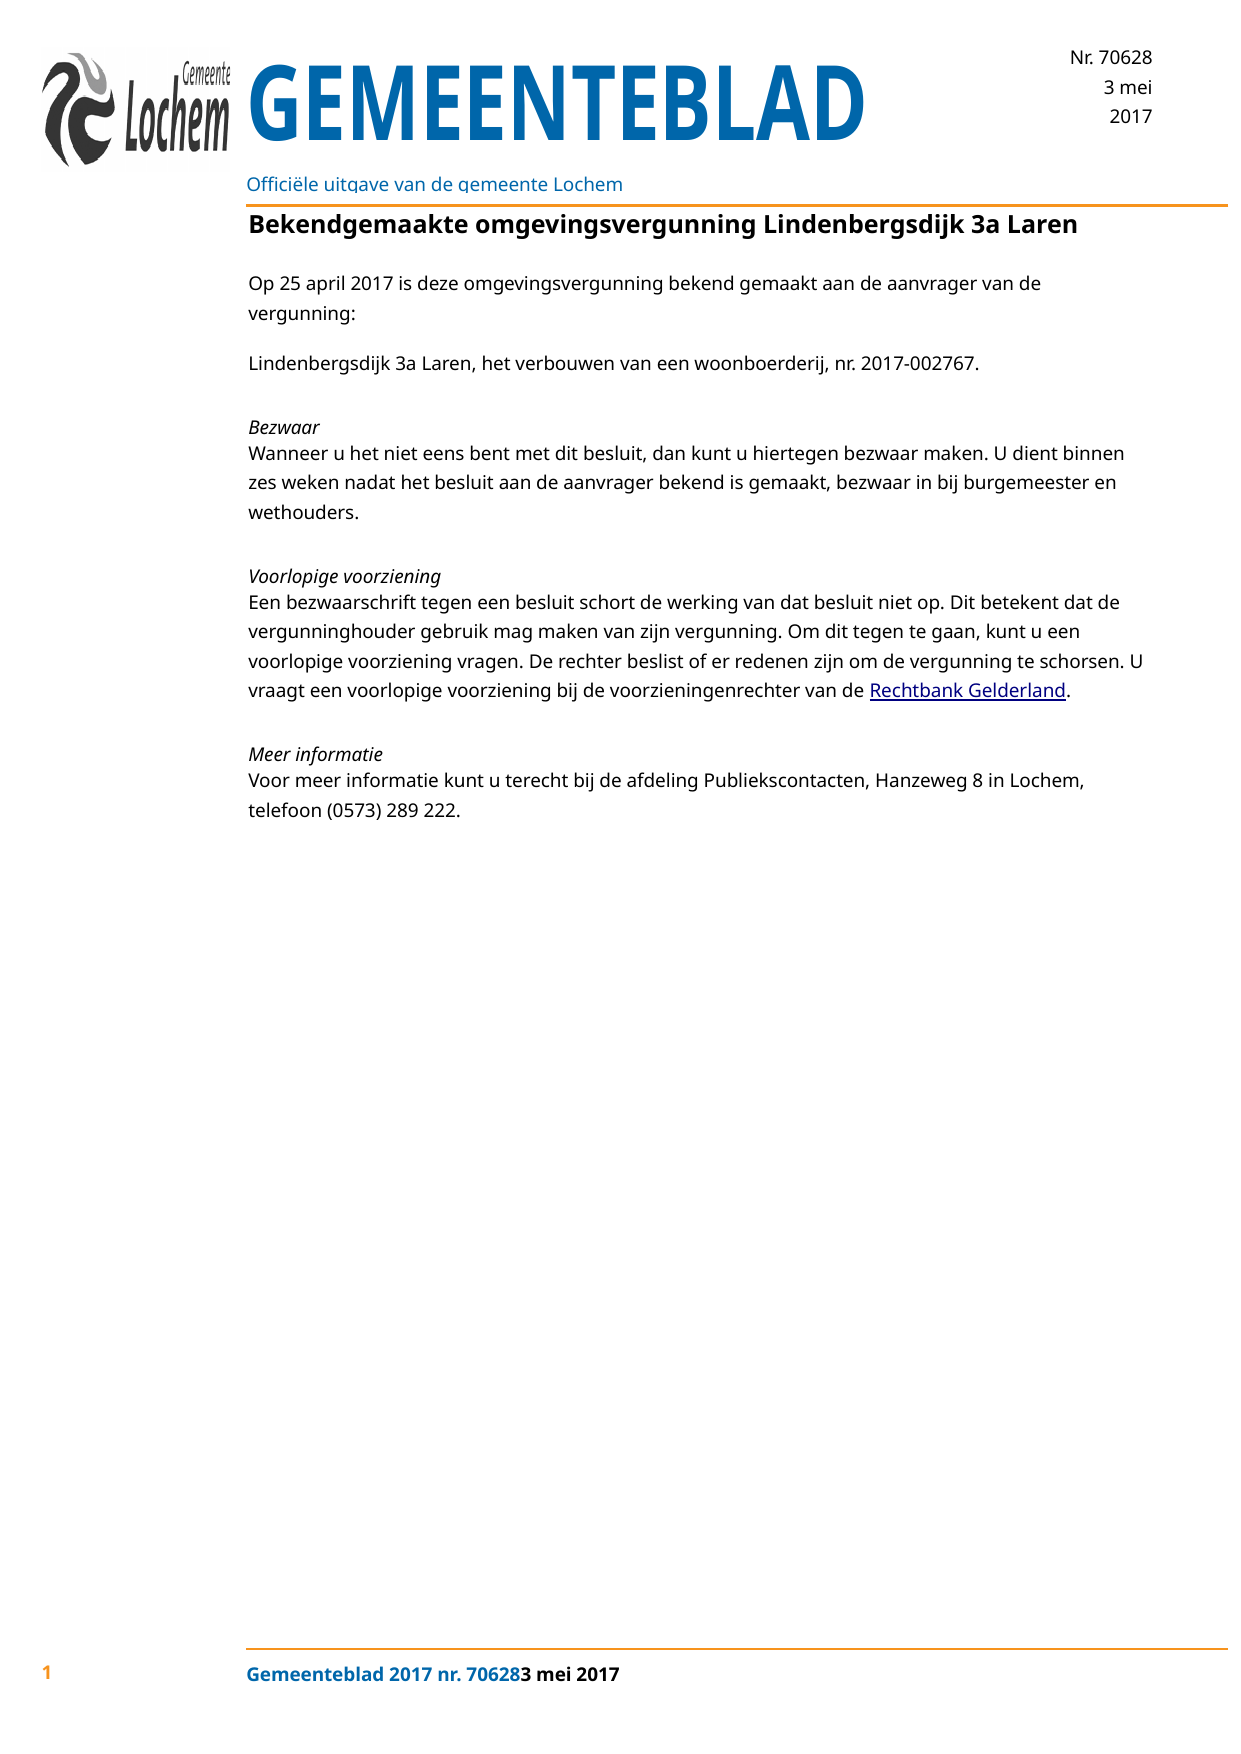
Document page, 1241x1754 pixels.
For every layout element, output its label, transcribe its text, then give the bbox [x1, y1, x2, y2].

text Meer informatie [248, 742, 1152, 767]
text Voorlopige voorziening [248, 563, 1152, 589]
text Lindenbergsdijk 3a Laren, het verbouwen van een woonboerderij, nr. 2017-002767. [248, 350, 1152, 376]
text Bekendgemaakte omgevingsvergunning Lindenbergsdijk 3a Laren [248, 207, 1152, 241]
text Op 25 april 2017 is deze omgevingsvergunning bekend gemaakt aan de aanvrager van de vergunning: [248, 270, 1152, 326]
picture [41, 47, 231, 172]
text Een bezwaarschrift tegen een besluit schort de werking van dat besluit niet op. Dit betekent dat de vergunninghouder gebruik mag maken van zijn vergunning. Om dit tegen te gaan, kunt u een voorlopige voorziening vragen. De rechter beslist of er redenen zijn om de vergunning te schorsen. U vraagt een voorlopige voorziening bij de voorzieningenrechter van de Rechtbank Gelderland. [248, 589, 1152, 703]
text Bezwaar [248, 414, 1152, 440]
text Voor meer informatie kunt u terecht bij de afdeling Publiekscontacten, Hanzeweg 8 in Lochem, telefoon (0573) 289 222. [248, 767, 1152, 823]
text Wanneer u het niet eens bent met dit besluit, dan kunt u hiertegen bezwaar maken. U dient binnen zes weken nadat het besluit aan de aanvrager bekend is gemaakt, bezwaar in bij burgemeester en wethouders. [248, 440, 1152, 525]
